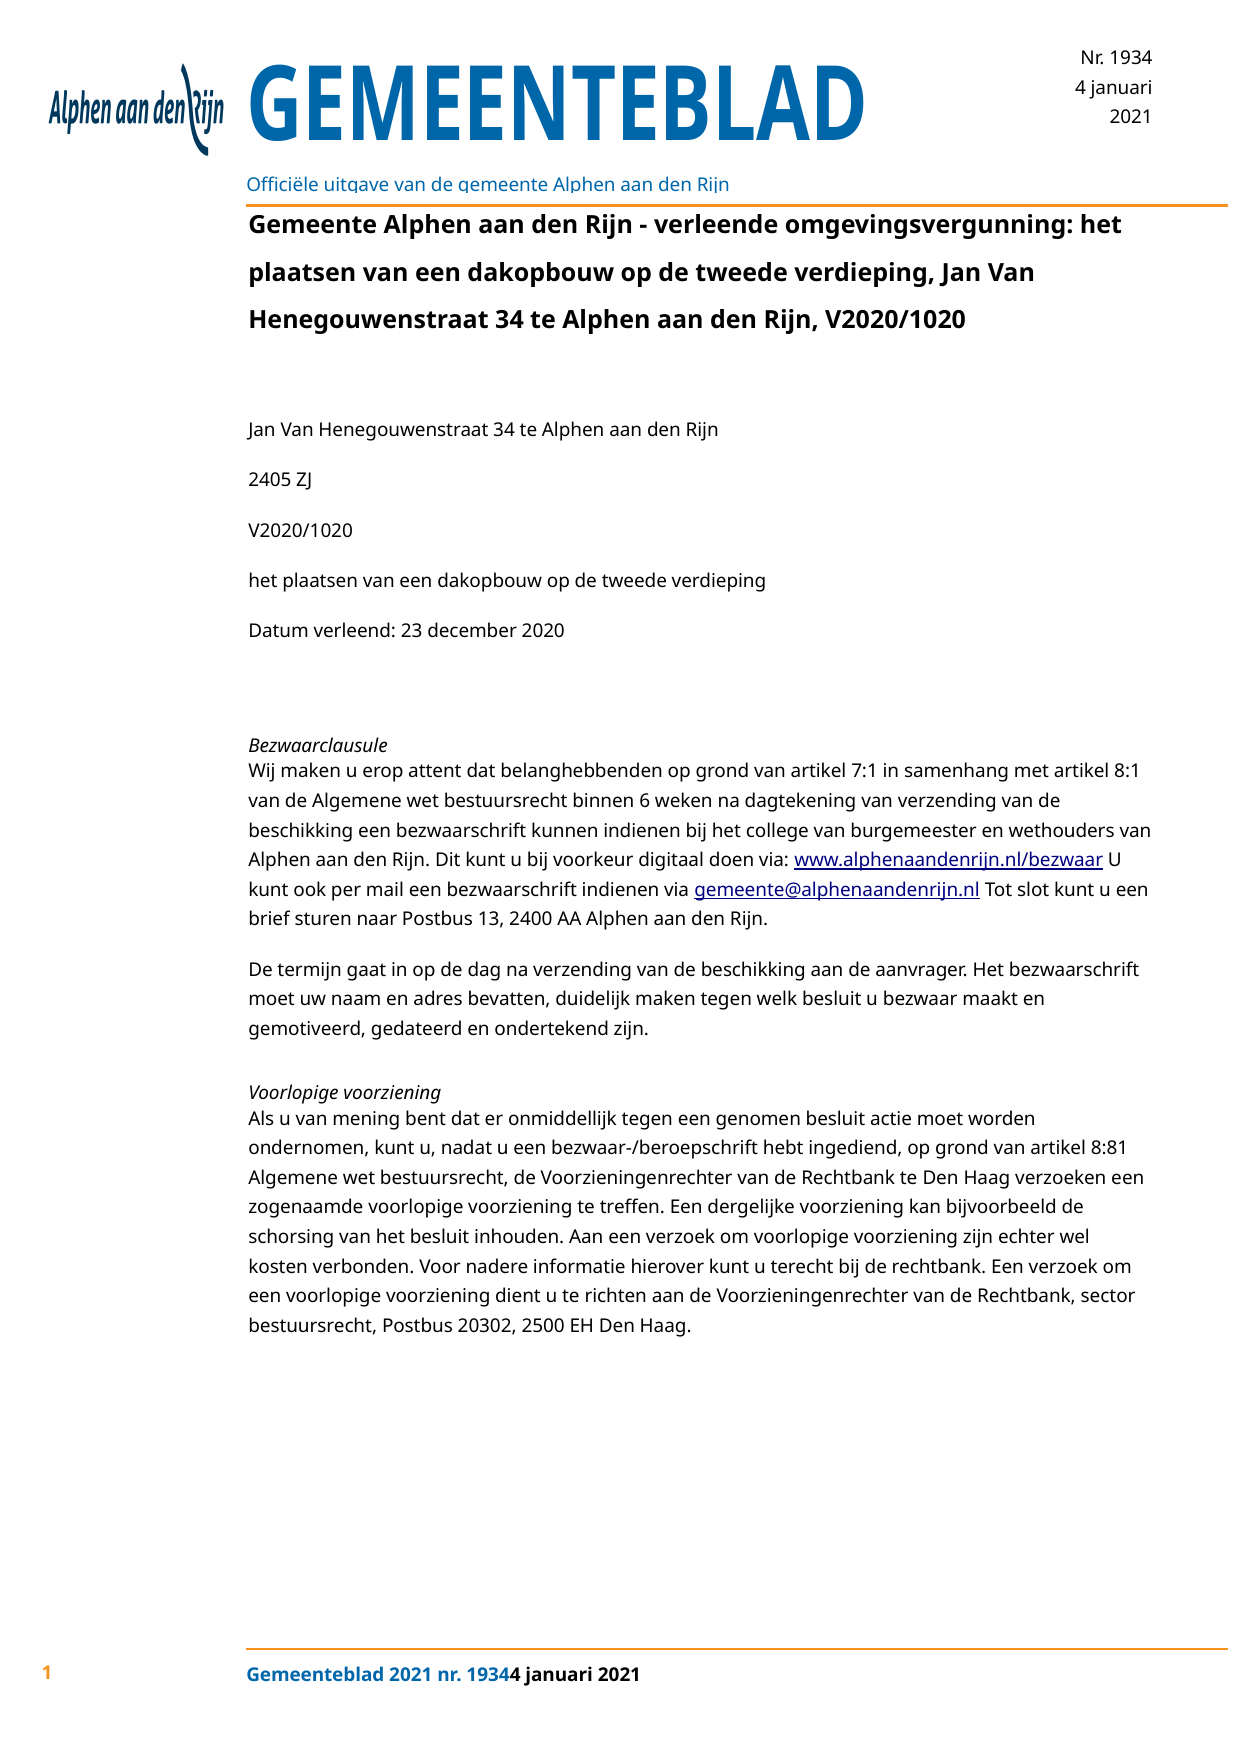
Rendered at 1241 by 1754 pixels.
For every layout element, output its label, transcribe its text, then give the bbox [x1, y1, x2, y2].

text Datum verleend: 23 december 2020 [248, 618, 1152, 643]
picture [41, 47, 231, 172]
text Wij maken u erop attent dat belanghebbenden op grond van artikel 7:1 in samenhang met artikel 8:1 van de Algemene wet bestuursrecht binnen 6 weken na dagtekening van verzending van de beschikking een bezwaarschrift kunnen indienen bij het college van burgemeester en wethouders van Alphen aan den Rijn. Dit kunt u bij voorkeur digitaal doen via: www.alphenaandenrijn.nl/bezwaar U kunt ook per mail een bezwaarschrift indienen via gemeente@alphenaandenrijn.nl Tot slot kunt u een brief sturen naar Postbus 13, 2400 AA Alphen aan den Rijn. [248, 758, 1152, 931]
text Jan Van Henegouwenstraat 34 te Alphen aan den Rijn [248, 416, 1152, 442]
text 2405 ZJ [248, 466, 1152, 492]
text Bezwaarclausule [248, 732, 1152, 758]
text Als u van mening bent dat er onmiddellijk tegen een genomen besluit actie moet worden ondernomen, kunt u, nadat u een bezwaar-/beroepschrift hebt ingediend, op grond van artikel 8:81 Algemene wet bestuursrecht, de Voorzieningenrechter van de Rechtbank te Den Haag verzoeken een zogenaamde voorlopige voorziening te treffen. Een dergelijke voorziening kan bijvoorbeeld de schorsing van het besluit inhouden. Aan een verzoek om voorlopige voorziening zijn echter wel kosten verbonden. Voor nadere informatie hierover kunt u terecht bij de rechtbank. Een verzoek om een voorlopige voorziening dient u te richten aan de Voorzieningenrechter van de Rechtbank, sector bestuursrecht, Postbus 20302, 2500 EH Den Haag. [248, 1105, 1152, 1338]
text het plaatsen van een dakopbouw op de tweede verdieping [248, 567, 1152, 593]
text Voorlopige voorziening [248, 1079, 1152, 1105]
text V2020/1020 [248, 517, 1152, 542]
text De termijn gaat in op de dag na verzending van de beschikking aan de aanvrager. Het bezwaarschrift moet uw naam en adres bevatten, duidelijk maken tegen welk besluit u bezwaar maakt en gemotiveerd, gedateerd en ondertekend zijn. [248, 956, 1152, 1041]
text Gemeente Alphen aan den Rijn - verleende omgevingsvergunning: het plaatsen van een dakopbouw op de tweede verdieping, Jan Van Henegouwenstraat 34 te Alphen aan den Rijn, V2020/1020 [248, 207, 1152, 336]
